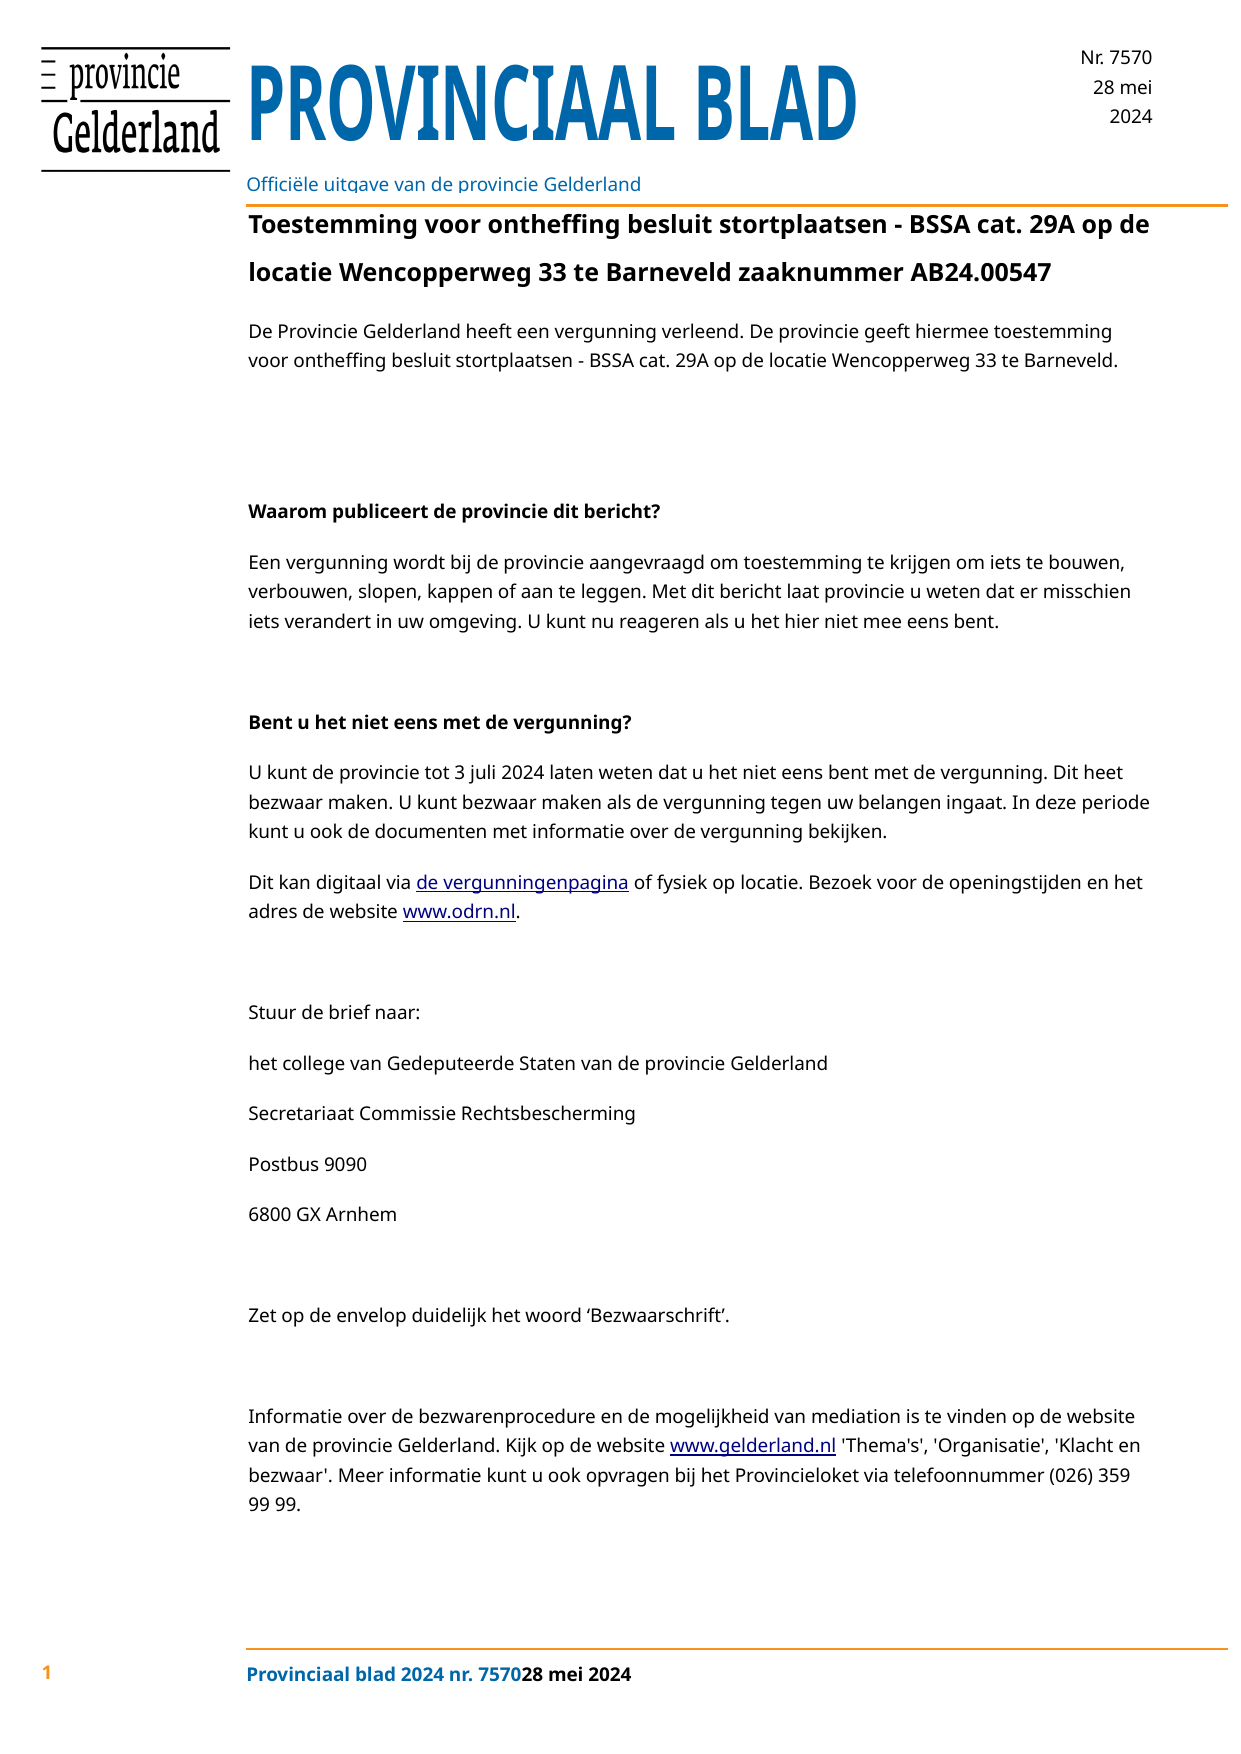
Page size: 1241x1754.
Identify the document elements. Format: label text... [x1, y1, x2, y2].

text Een vergunning wordt bij de provincie aangevraagd om toestemming te krijgen om iets te bouwen, verbouwen, slopen, kappen of aan te leggen. Met dit bericht laat provincie u weten dat er misschien iets verandert in uw omgeving. U kunt nu reageren als u het hier niet mee eens bent. [248, 549, 1152, 634]
text Secretariaat Commissie Rechtsbescherming [248, 1100, 1152, 1126]
text het college van Gedeputeerde Staten van de provincie Gelderland [248, 1050, 1152, 1076]
text 6800 GX Arnhem [248, 1201, 1152, 1227]
picture [41, 47, 231, 172]
text Postbus 9090 [248, 1151, 1152, 1177]
text Stuur de brief naar: [248, 999, 1152, 1025]
text Informatie over de bezwarenprocedure en de mogelijkheid van mediation is te vinden op de website van de provincie Gelderland. Kijk op de website www.gelderland.nl 'Thema's', 'Organisatie', 'Klacht en bezwaar'. Meer informatie kunt u ook opvragen bij het Provincieloket via telefoonnummer (026) 359 99 99. [248, 1403, 1152, 1517]
text De Provincie Gelderland heeft een vergunning verleend. De provincie geeft hiermee toestemming voor ontheffing besluit stortplaatsen - BSSA cat. 29A op de locatie Wencopperweg 33 te Barneveld. [248, 318, 1152, 373]
text Dit kan digitaal via de vergunningenpagina of fysiek op locatie. Bezoek voor de openingstijden en het adres de website www.odrn.nl. [248, 869, 1152, 924]
text Waarom publiceert de provincie dit bericht? [248, 499, 1152, 524]
text Toestemming voor ontheffing besluit stortplaatsen - BSSA cat. 29A op de locatie Wencopperweg 33 te Barneveld zaaknummer AB24.00547 [248, 207, 1152, 288]
text U kunt de provincie tot 3 juli 2024 laten weten dat u het niet eens bent met de vergunning. Dit heet bezwaar maken. U kunt bezwaar maken als de vergunning tegen uw belangen ingaat. In deze periode kunt u ook de documenten met informatie over de vergunning bekijken. [248, 759, 1152, 844]
text Zet op de envelop duidelijk het woord ‘Bezwaarschrift’. [248, 1302, 1152, 1328]
text Bent u het niet eens met de vergunning? [248, 709, 1152, 735]
